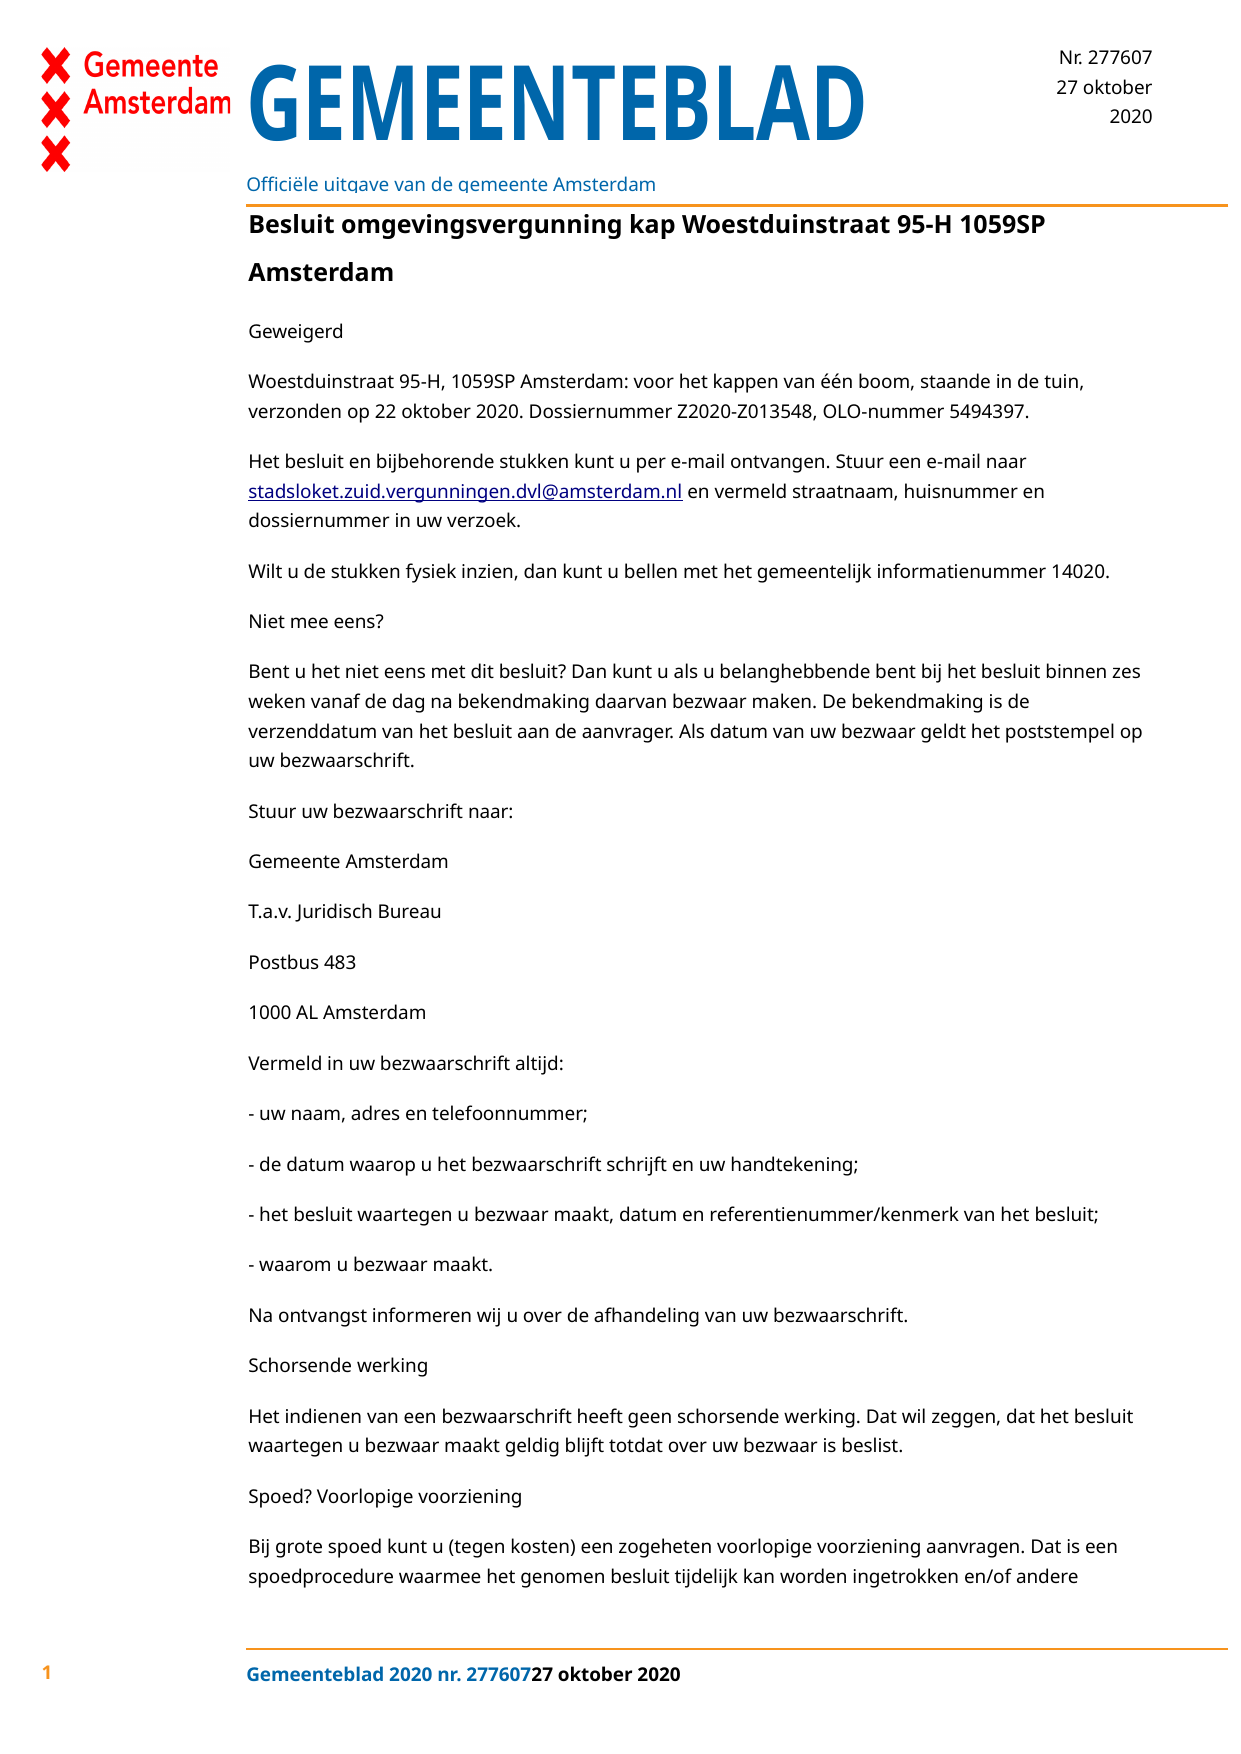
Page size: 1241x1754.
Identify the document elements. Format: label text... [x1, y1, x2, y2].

text Bent u het niet eens met dit besluit? Dan kunt u als u belanghebbende bent bij het besluit binnen zes weken vanaf de dag na bekendmaking daarvan bezwaar maken. De bekendmaking is de verzenddatum van het besluit aan de aanvrager. Als datum van uw bezwaar geldt het poststempel op uw bezwaarschrift. [248, 659, 1152, 773]
text Het besluit en bijbehorende stukken kunt u per e-mail ontvangen. Stuur een e-mail naar stadsloket.zuid.vergunningen.dvl@amsterdam.nl en vermeld straatnaam, huisnummer en dossiernummer in uw verzoek. [248, 448, 1152, 533]
text Het indienen van een bezwaarschrift heeft geen schorsende werking. Dat wil zeggen, dat het besluit waartegen u bezwaar maakt geldig blijft totdat over uw bezwaar is beslist. [248, 1403, 1152, 1458]
text Niet mee eens? [248, 608, 1152, 634]
text - waarom u bezwaar maakt. [248, 1252, 1152, 1277]
text T.a.v. Juridisch Bureau [248, 899, 1152, 924]
text Wilt u de stukken fysiek inzien, dan kunt u bellen met het gemeentelijk informatienummer 14020. [248, 558, 1152, 584]
text Geweigerd [248, 318, 1152, 344]
text Woestduinstraat 95-H, 1059SP Amsterdam: voor het kappen van één boom, staande in de tuin, verzonden op 22 oktober 2020. Dossiernummer Z2020-Z013548, OLO-nummer 5494397. [248, 368, 1152, 424]
text - de datum waarop u het bezwaarschrift schrijft en uw handtekening; [248, 1151, 1152, 1177]
text - uw naam, adres en telefoonnummer; [248, 1100, 1152, 1126]
text Bij grote spoed kunt u (tegen kosten) een zogeheten voorlopige voorziening aanvragen. Dat is een spoedprocedure waarmee het genomen besluit tijdelijk kan worden ingetrokken en/of andere [248, 1533, 1152, 1589]
text Na ontvangst informeren wij u over de afhandeling van uw bezwaarschrift. [248, 1302, 1152, 1328]
text Spoed? Voorlopige voorziening [248, 1483, 1152, 1509]
text Besluit omgevingsvergunning kap Woestduinstraat 95-H 1059SP Amsterdam [248, 207, 1152, 288]
text 1000 AL Amsterdam [248, 999, 1152, 1025]
text Postbus 483 [248, 949, 1152, 975]
picture [41, 47, 231, 172]
text Stuur uw bezwaarschrift naar: [248, 798, 1152, 824]
text Gemeente Amsterdam [248, 848, 1152, 874]
text - het besluit waartegen u bezwaar maakt, datum en referentienummer/kenmerk van het besluit; [248, 1201, 1152, 1227]
text Vermeld in uw bezwaarschrift altijd: [248, 1050, 1152, 1076]
text Schorsende werking [248, 1352, 1152, 1378]
